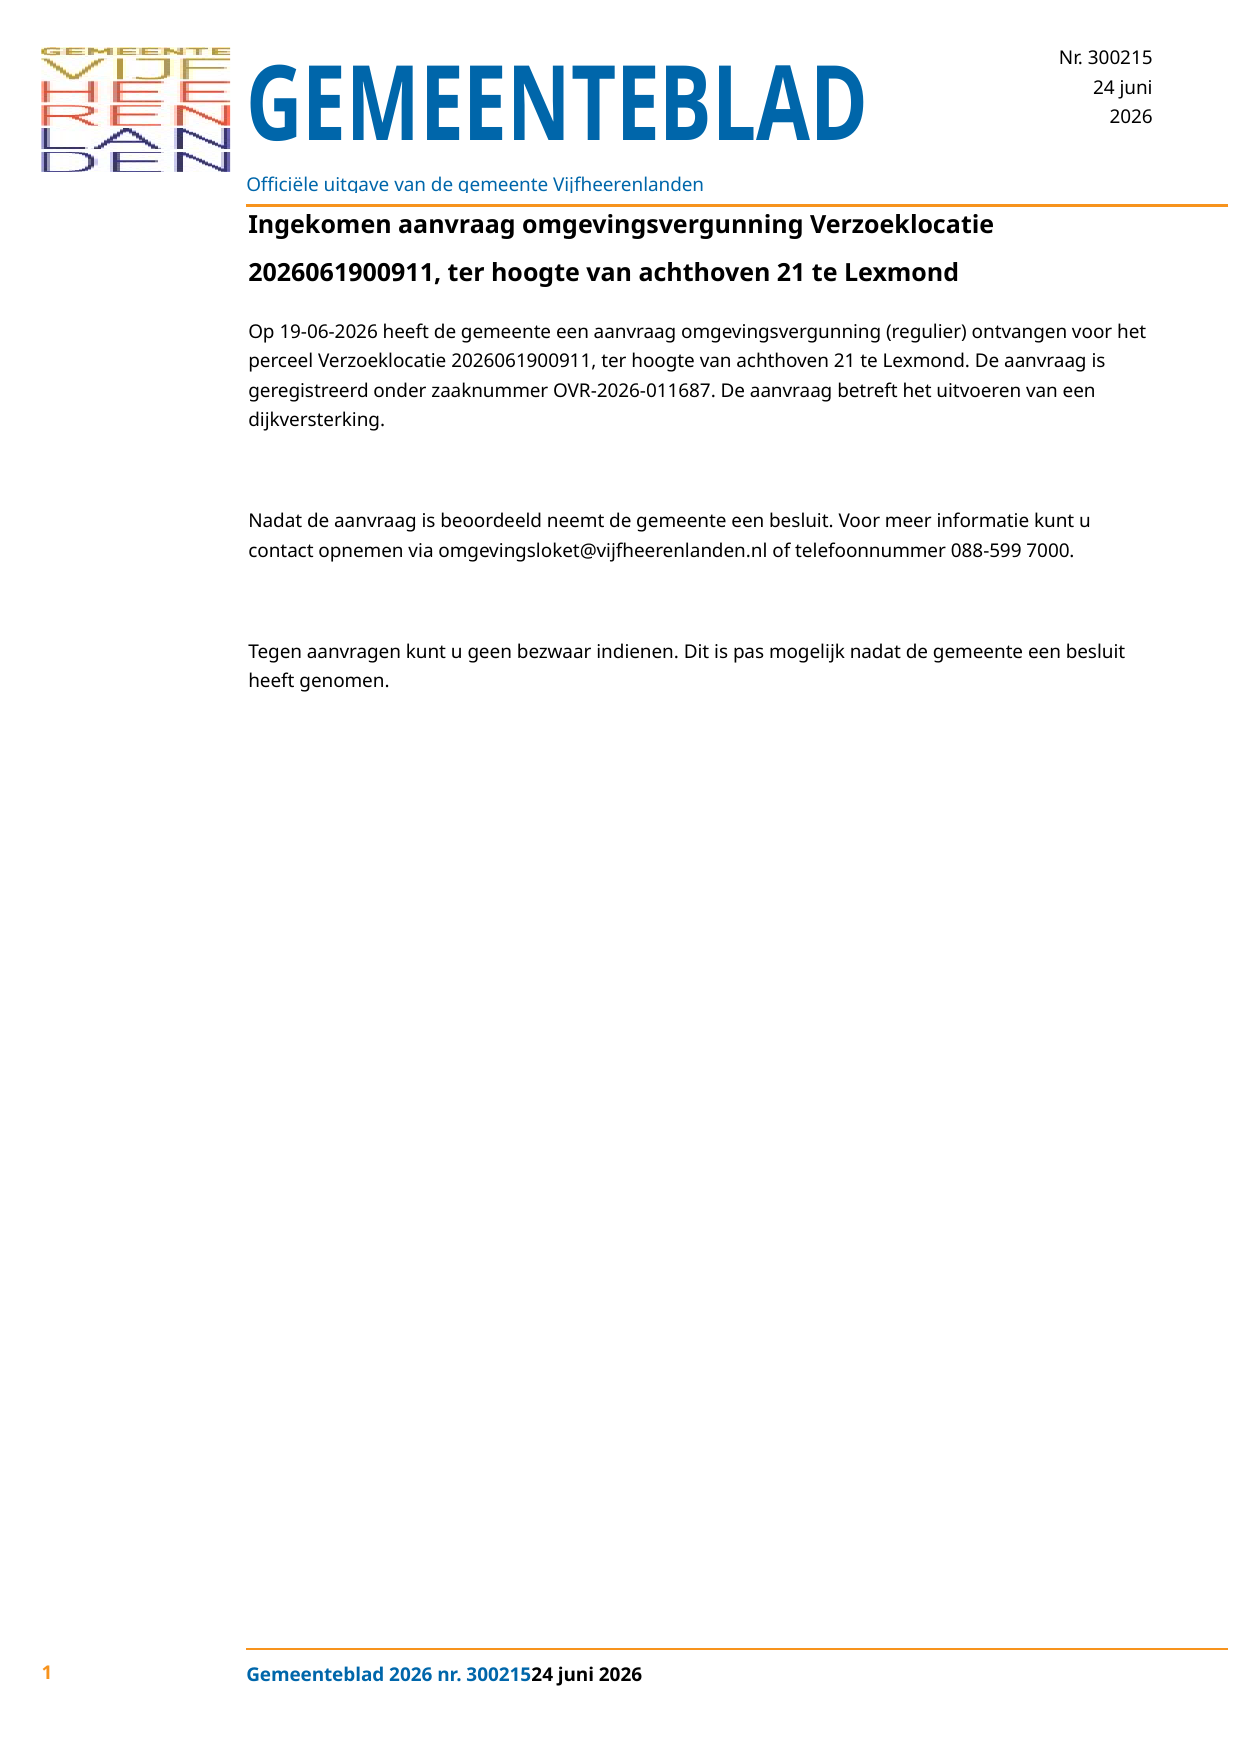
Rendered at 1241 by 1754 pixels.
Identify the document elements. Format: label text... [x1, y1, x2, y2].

text Tegen aanvragen kunt u geen bezwaar indienen. Dit is pas mogelijk nadat de gemeente een besluit heeft genomen. [248, 638, 1152, 693]
text Ingekomen aanvraag omgevingsvergunning Verzoeklocatie 2026061900911, ter hoogte van achthoven 21 te Lexmond [248, 207, 1152, 288]
text Op 19-06-2026 heeft de gemeente een aanvraag omgevingsvergunning (regulier) ontvangen voor het perceel Verzoeklocatie 2026061900911, ter hoogte van achthoven 21 te Lexmond. De aanvraag is geregistreerd onder zaaknummer OVR-2026-011687. De aanvraag betreft het uitvoeren van een dijkversterking. [248, 318, 1152, 432]
picture [41, 47, 231, 172]
text Nadat de aanvraag is beoordeeld neemt de gemeente een besluit. Voor meer informatie kunt u contact opnemen via omgevingsloket@vijfheerenlanden.nl of telefoonnummer 088-599 7000. [248, 507, 1152, 563]
